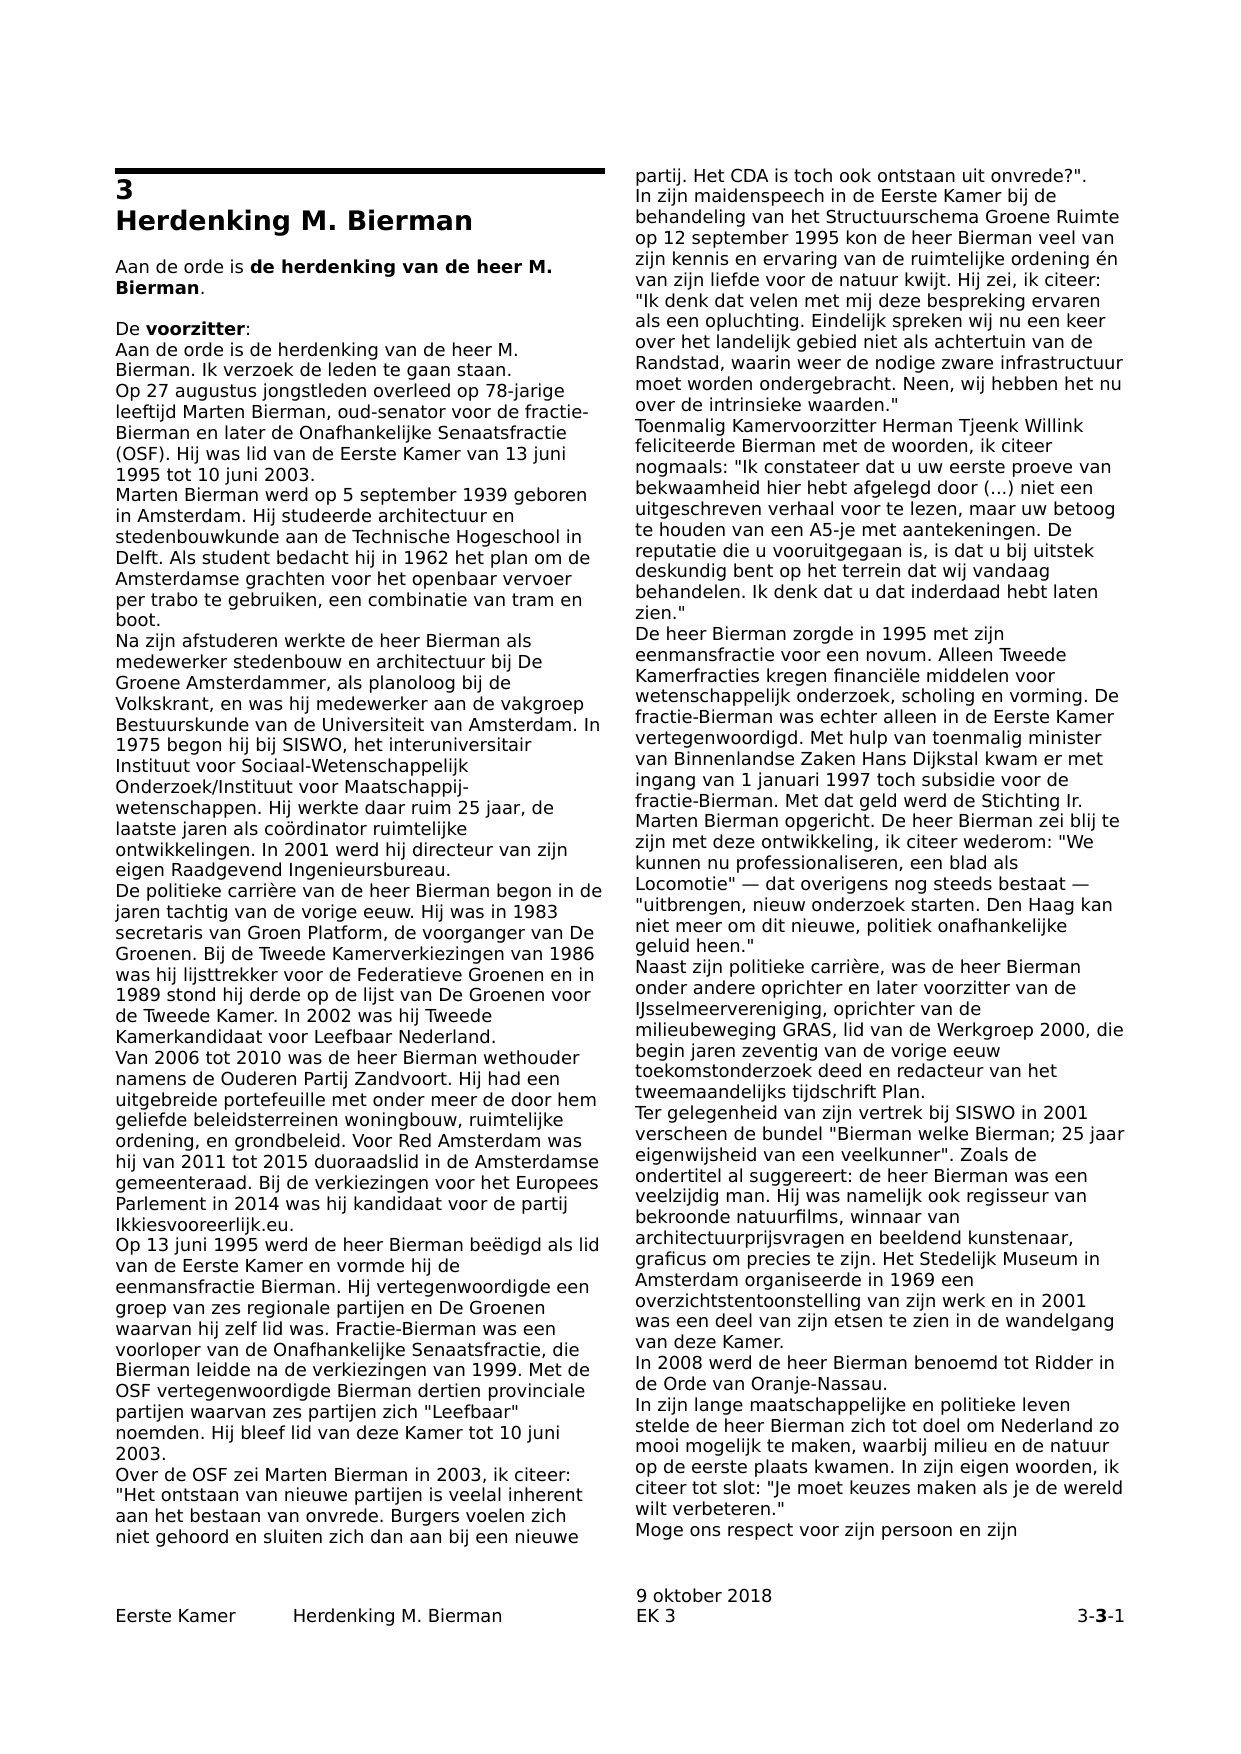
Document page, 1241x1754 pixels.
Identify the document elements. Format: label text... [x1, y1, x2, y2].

text In zijn lange maatschappelijke en politieke leven stelde de heer Bierman zich tot doel om Nederland zo mooi mogelijk te maken, waarbij milieu en de natuur op de eerste plaats kwamen. In zijn eigen woorden, ik citeer tot slot: "Je moet keuzes maken als je de wereld wilt verbeteren." [635, 1394, 1125, 1519]
text partij. Het CDA is toch ook ontstaan uit onvrede?". [635, 165, 1125, 186]
text De politieke carrière van de heer Bierman begon in de jaren tachtig van de vorige eeuw. Hij was in 1983 secretaris van Groen Platform, de voorganger van De Groenen. Bij de Tweede Kamerverkiezingen van 1986 was hij lijsttrekker voor de Federatieve Groenen en in 1989 stond hij derde op de lijst van De Groenen voor de Tweede Kamer. In 2002 was hij Tweede Kamerkandidaat voor Leefbaar Nederland. [115, 881, 605, 1048]
text Na zijn afstuderen werkte de heer Bierman als medewerker stedenbouw en architectuur bij De Groene Amsterdammer, als planoloog bij de Volkskrant, en was hij medewerker aan de vakgroep Bestuurskunde van de Universiteit van Amsterdam. In 1975 begon hij bij SISWO, het interuniversitair Instituut voor Sociaal-Wetenschappelijk Onderzoek/Instituut voor Maatschappij-wetenschappen. Hij werkte daar ruim 25 jaar, de laatste jaren als coördinator ruimtelijke ontwikkelingen. In 2001 werd hij directeur van zijn eigen Raadgevend Ingenieursbureau. [115, 631, 605, 881]
text In zijn maidenspeech in de Eerste Kamer bij de behandeling van het Structuurschema Groene Ruimte op 12 september 1995 kon de heer Bierman veel van zijn kennis en ervaring van de ruimtelijke ordening én van zijn liefde voor de natuur kwijt. Hij zei, ik citeer: "Ik denk dat velen met mij deze bespreking ervaren als een opluchting. Eindelijk spreken wij nu een keer over het landelijk gebied niet als achtertuin van de Randstad, waarin weer de nodige zware infrastructuur moet worden ondergebracht. Neen, wij hebben het nu over de intrinsieke waarden." [635, 186, 1125, 415]
text Aan de orde is de herdenking van de heer M. Bierman. Ik verzoek de leden te gaan staan. [115, 339, 605, 381]
text In 2008 werd de heer Bierman benoemd tot Ridder in de Orde van Oranje-Nassau. [635, 1353, 1125, 1394]
text Aan de orde is de herdenking van de heer M. Bierman. [115, 257, 605, 298]
text Op 27 augustus jongstleden overleed op 78-jarige leeftijd Marten Bierman, oud-senator voor de fractie-Bierman en later de Onafhankelijke Senaatsfractie (OSF). Hij was lid van de Eerste Kamer van 13 juni 1995 tot 10 juni 2003. [115, 381, 605, 485]
text De voorzitter: [115, 318, 605, 339]
text Ter gelegenheid van zijn vertrek bij SISWO in 2001 verscheen de bundel "Bierman welke Bierman; 25 jaar eigenwijsheid van een veelkunner". Zoals de ondertitel al suggereert: de heer Bierman was een veelzijdig man. Hij was namelijk ook regisseur van bekroonde natuurfilms, winnaar van architectuurprijsvragen en beeldend kunstenaar, graficus om precies te zijn. Het Stedelijk Museum in Amsterdam organiseerde in 1969 een overzichtstentoonstelling van zijn werk en in 2001 was een deel van zijn etsen te zien in de wandelgang van deze Kamer. [635, 1103, 1125, 1353]
text Naast zijn politieke carrière, was de heer Bierman onder andere oprichter en later voorzitter van de IJsselmeervereniging, oprichter van de milieubeweging GRAS, lid van de Werkgroep 2000, die begin jaren zeventig van de vorige eeuw toekomstonderzoek deed en redacteur van het tweemaandelijks tijdschrift Plan. [635, 957, 1125, 1103]
title 3 Herdenking M. Bierman [115, 174, 605, 237]
text Moge ons respect voor zijn persoon en zijn [635, 1519, 1125, 1540]
text Toenmalig Kamervoorzitter Herman Tjeenk Willink feliciteerde Bierman met de woorden, ik citeer nogmaals: "Ik constateer dat u uw eerste proeve van bekwaamheid hier hebt afgelegd door (...) niet een uitgeschreven verhaal voor te lezen, maar uw betoog te houden van een A5-je met aantekeningen. De reputatie die u vooruitgegaan is, is dat u bij uitstek deskundig bent op het terrein dat wij vandaag behandelen. Ik denk dat u dat inderdaad hebt laten zien." [635, 415, 1125, 624]
text Op 13 juni 1995 werd de heer Bierman beëdigd als lid van de Eerste Kamer en vormde hij de eenmansfractie Bierman. Hij vertegenwoordigde een groep van zes regionale partijen en De Groenen waarvan hij zelf lid was. Fractie-Bierman was een voorloper van de Onafhankelijke Senaatsfractie, die Bierman leidde na de verkiezingen van 1999. Met de OSF vertegenwoordigde Bierman dertien provinciale partijen waarvan zes partijen zich "Leefbaar" noemden. Hij bleef lid van deze Kamer tot 10 juni 2003. [115, 1235, 605, 1464]
text Marten Bierman werd op 5 september 1939 geboren in Amsterdam. Hij studeerde architectuur en stedenbouwkunde aan de Technische Hogeschool in Delft. Als student bedacht hij in 1962 het plan om de Amsterdamse grachten voor het openbaar vervoer per trabo te gebruiken, een combinatie van tram en boot. [115, 485, 605, 631]
text Over de OSF zei Marten Bierman in 2003, ik citeer: "Het ontstaan van nieuwe partijen is veelal inherent aan het bestaan van onvrede. Burgers voelen zich niet gehoord en sluiten zich dan aan bij een nieuwe [115, 1464, 605, 1548]
text De heer Bierman zorgde in 1995 met zijn eenmansfractie voor een novum. Alleen Tweede Kamerfracties kregen financiële middelen voor wetenschappelijk onderzoek, scholing en vorming. De fractie-Bierman was echter alleen in de Eerste Kamer vertegenwoordigd. Met hulp van toenmalig minister van Binnenlandse Zaken Hans Dijkstal kwam er met ingang van 1 januari 1997 toch subsidie voor de fractie-Bierman. Met dat geld werd de Stichting Ir. Marten Bierman opgericht. De heer Bierman zei blij te zijn met deze ontwikkeling, ik citeer wederom: "We kunnen nu professionaliseren, een blad als Locomotie" — dat overigens nog steeds bestaat — "uitbrengen, nieuw onderzoek starten. Den Haag kan niet meer om dit nieuwe, politiek onafhankelijke geluid heen." [635, 624, 1125, 957]
text Van 2006 tot 2010 was de heer Bierman wethouder namens de Ouderen Partij Zandvoort. Hij had een uitgebreide portefeuille met onder meer de door hem geliefde beleidsterreinen woningbouw, ruimtelijke ordening, en grondbeleid. Voor Red Amsterdam was hij van 2011 tot 2015 duoraadslid in de Amsterdamse gemeenteraad. Bij de verkiezingen voor het Europees Parlement in 2014 was hij kandidaat voor de partij Ikkiesvooreerlijk.eu. [115, 1048, 605, 1235]
